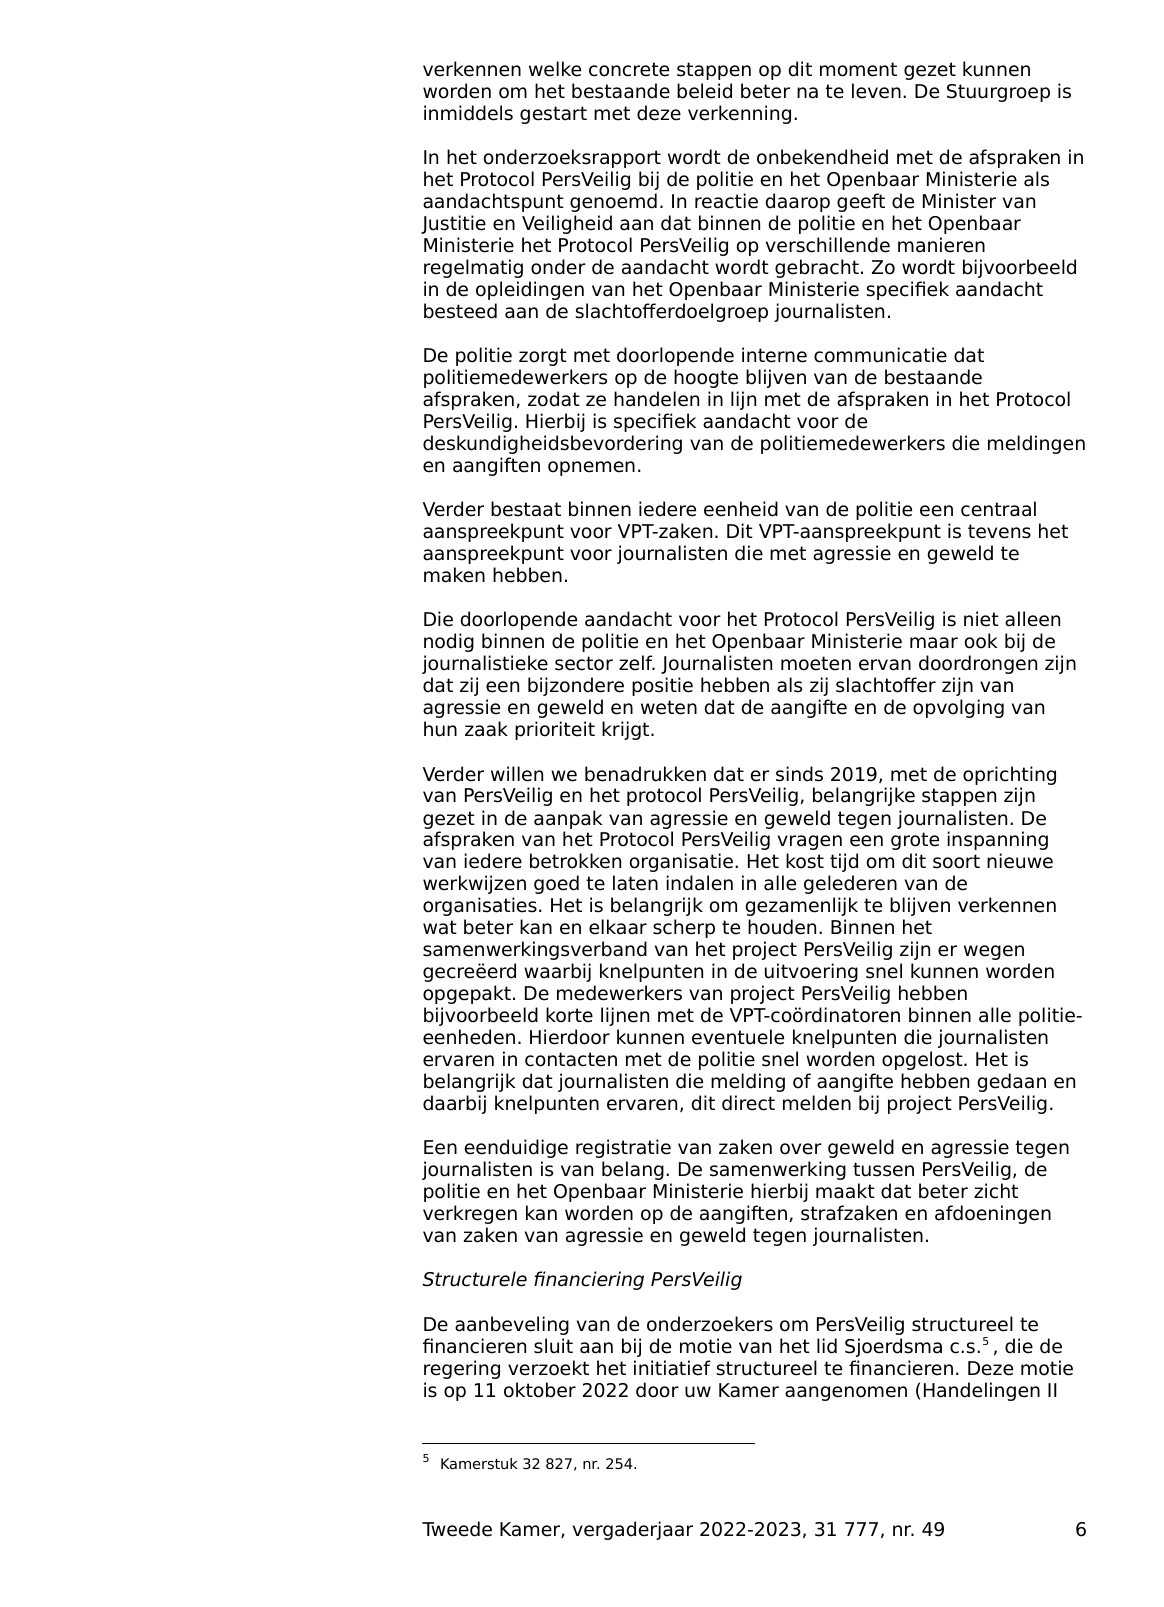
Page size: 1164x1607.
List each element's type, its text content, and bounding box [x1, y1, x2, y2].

text In het onderzoeksrapport wordt de onbekendheid met de afspraken in het Protocol PersVeilig bij de politie en het Openbaar Ministerie als aandachtspunt genoemd. In reactie daarop geeft de Minister van Justitie en Veiligheid aan dat binnen de politie en het Openbaar Ministerie het Protocol PersVeilig op verschillende manieren regelmatig onder de aandacht wordt gebracht. Zo wordt bijvoorbeeld in de opleidingen van het Openbaar Ministerie specifiek aandacht besteed aan de slachtofferdoelgroep journalisten. [422, 147, 1087, 323]
text Kamerstuk 32 827, nr. 254. [422, 1452, 1087, 1474]
text Die doorlopende aandacht voor het Protocol PersVeilig is niet alleen nodig binnen de politie en het Openbaar Ministerie maar ook bij de journalistieke sector zelf. Journalisten moeten ervan doordrongen zijn dat zij een bijzondere positie hebben als zij slachtoffer zijn van agressie en geweld en weten dat de aangifte en de opvolging van hun zaak prioriteit krijgt. [422, 609, 1087, 741]
text Verder willen we benadrukken dat er sinds 2019, met de oprichting van PersVeilig en het protocol PersVeilig, belangrijke stappen zijn gezet in de aanpak van agressie en geweld tegen journalisten. De afspraken van het Protocol PersVeilig vragen een grote inspanning van iedere betrokken organisatie. Het kost tijd om dit soort nieuwe werkwijzen goed te laten indalen in alle gelederen van de organisaties. Het is belangrijk om gezamenlijk te blijven verkennen wat beter kan en elkaar scherp te houden. Binnen het samenwerkingsverband van het project PersVeilig zijn er wegen gecreëerd waarbij knelpunten in de uitvoering snel kunnen worden opgepakt. De medewerkers van project PersVeilig hebben bijvoorbeeld korte lijnen met de VPT-coördinatoren binnen alle politie-eenheden. Hierdoor kunnen eventuele knelpunten die journalisten ervaren in contacten met de politie snel worden opgelost. Het is belangrijk dat journalisten die melding of aangifte hebben gedaan en daarbij knelpunten ervaren, dit direct melden bij project PersVeilig. [422, 763, 1087, 1115]
subtitle Structurele financiering PersVeilig [422, 1269, 1087, 1291]
text Een eenduidige registratie van zaken over geweld en agressie tegen journalisten is van belang. De samenwerking tussen PersVeilig, de politie en het Openbaar Ministerie hierbij maakt dat beter zicht verkregen kan worden op de aangiften, strafzaken en afdoeningen van zaken van agressie en geweld tegen journalisten. [422, 1137, 1087, 1247]
text De aanbeveling van de onderzoekers om PersVeilig structureel te financieren sluit aan bij de motie van het lid Sjoerdsma c.s., die de regering verzoekt het initiatief structureel te financieren. Deze motie is op 11 oktober 2022 door uw Kamer aangenomen (Handelingen II [422, 1313, 1087, 1401]
text verkennen welke concrete stappen op dit moment gezet kunnen worden om het bestaande beleid beter na te leven. De Stuurgroep is inmiddels gestart met deze verkenning. [422, 59, 1087, 125]
text Verder bestaat binnen iedere eenheid van de politie een centraal aanspreekpunt voor VPT-zaken. Dit VPT-aanspreekpunt is tevens het aanspreekpunt voor journalisten die met agressie en geweld te maken hebben. [422, 499, 1087, 587]
text De politie zorgt met doorlopende interne communicatie dat politiemedewerkers op de hoogte blijven van de bestaande afspraken, zodat ze handelen in lijn met de afspraken in het Protocol PersVeilig. Hierbij is specifiek aandacht voor de deskundigheidsbevordering van de politiemedewerkers die meldingen en aangiften opnemen. [422, 345, 1087, 477]
